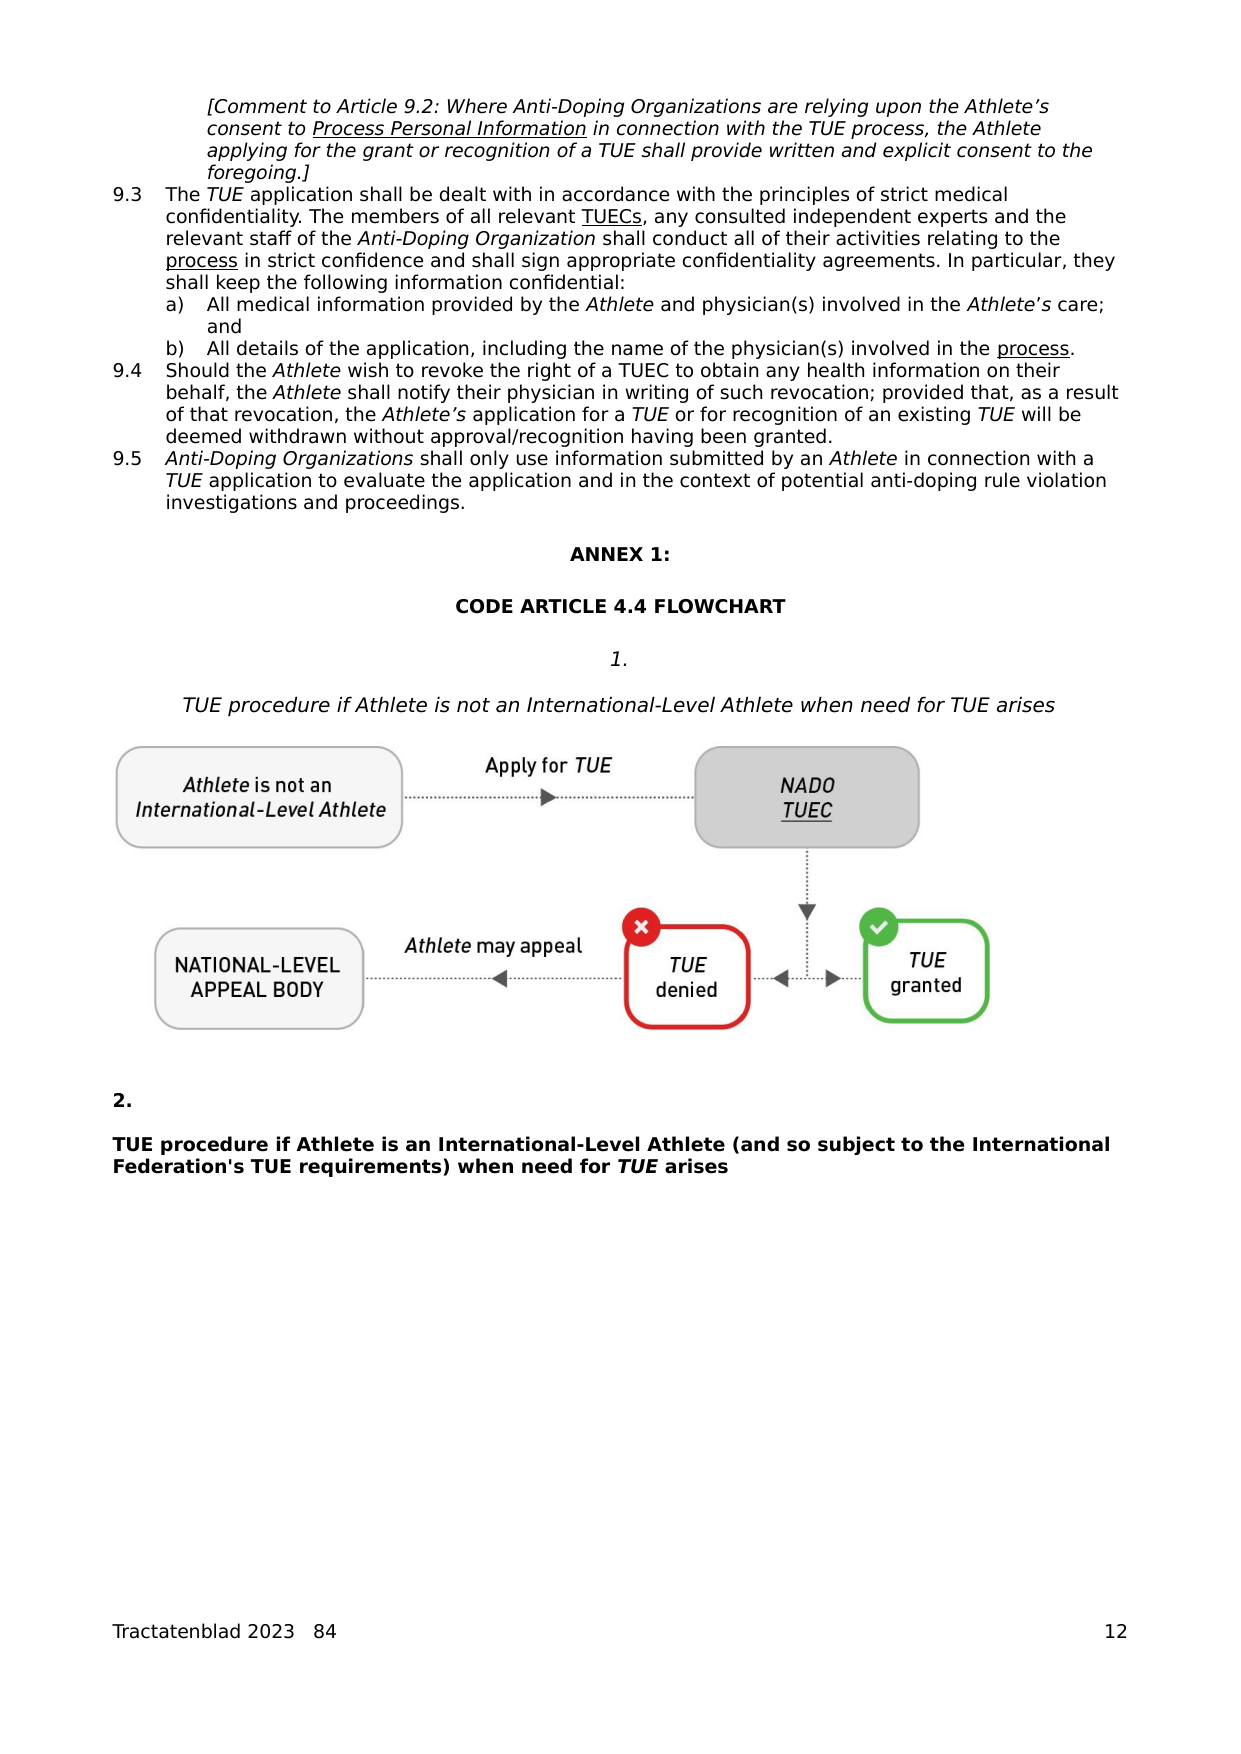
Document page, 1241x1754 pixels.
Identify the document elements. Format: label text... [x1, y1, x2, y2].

picture [112, 742, 993, 1038]
subtitle CODE ARTICLE 4.4 FLOWCHART [112, 596, 1128, 617]
text 9.3 The TUE application shall be dealt with in accordance with the principles of strict medical confidentiality. The members of all relevant TUECs, any consulted independent experts and the relevant staff of the Anti-Doping Organization shall conduct all of their activities relating to the process in strict confidence and shall sign appropriate confidentiality agreements. In particular, they shall keep the following information confidential: [112, 184, 1128, 294]
text [Comment to Article 9.2: Where Anti-Doping Organizations are relying upon the Athlete’s consent to Process Personal Information in connection with the TUE process, the Athlete applying for the grant or recognition of a TUE shall provide written and explicit consent to the foregoing.] [207, 96, 1128, 184]
text 9.5 Anti-Doping Organizations shall only use information submitted by an Athlete in connection with a TUE application to evaluate the application and in the context of potential anti-doping rule violation investigations and proceedings. [112, 448, 1128, 513]
text a) All medical information provided by the Athlete and physician(s) involved in the Athlete’s care; and [165, 294, 1128, 338]
subtitle 2. TUE procedure if Athlete is an International-Level Athlete (and so subject to the International Federation's TUE requirements) when need for TUE arises [112, 1090, 1128, 1178]
text b) All details of the application, including the name of the physician(s) involved in the process. [165, 338, 1128, 360]
text 9.4 Should the Athlete wish to revoke the right of a TUEC to obtain any health information on their behalf, the Athlete shall notify their physician in writing of such revocation; provided that, as a result of that revocation, the Athlete’s application for a TUE or for recognition of an existing TUE will be deemed withdrawn without approval/recognition having been granted. [112, 360, 1128, 448]
subtitle 1. TUE procedure if Athlete is not an International-Level Athlete when need for TUE arises [112, 647, 1128, 717]
subtitle ANNEX 1: [112, 543, 1128, 566]
